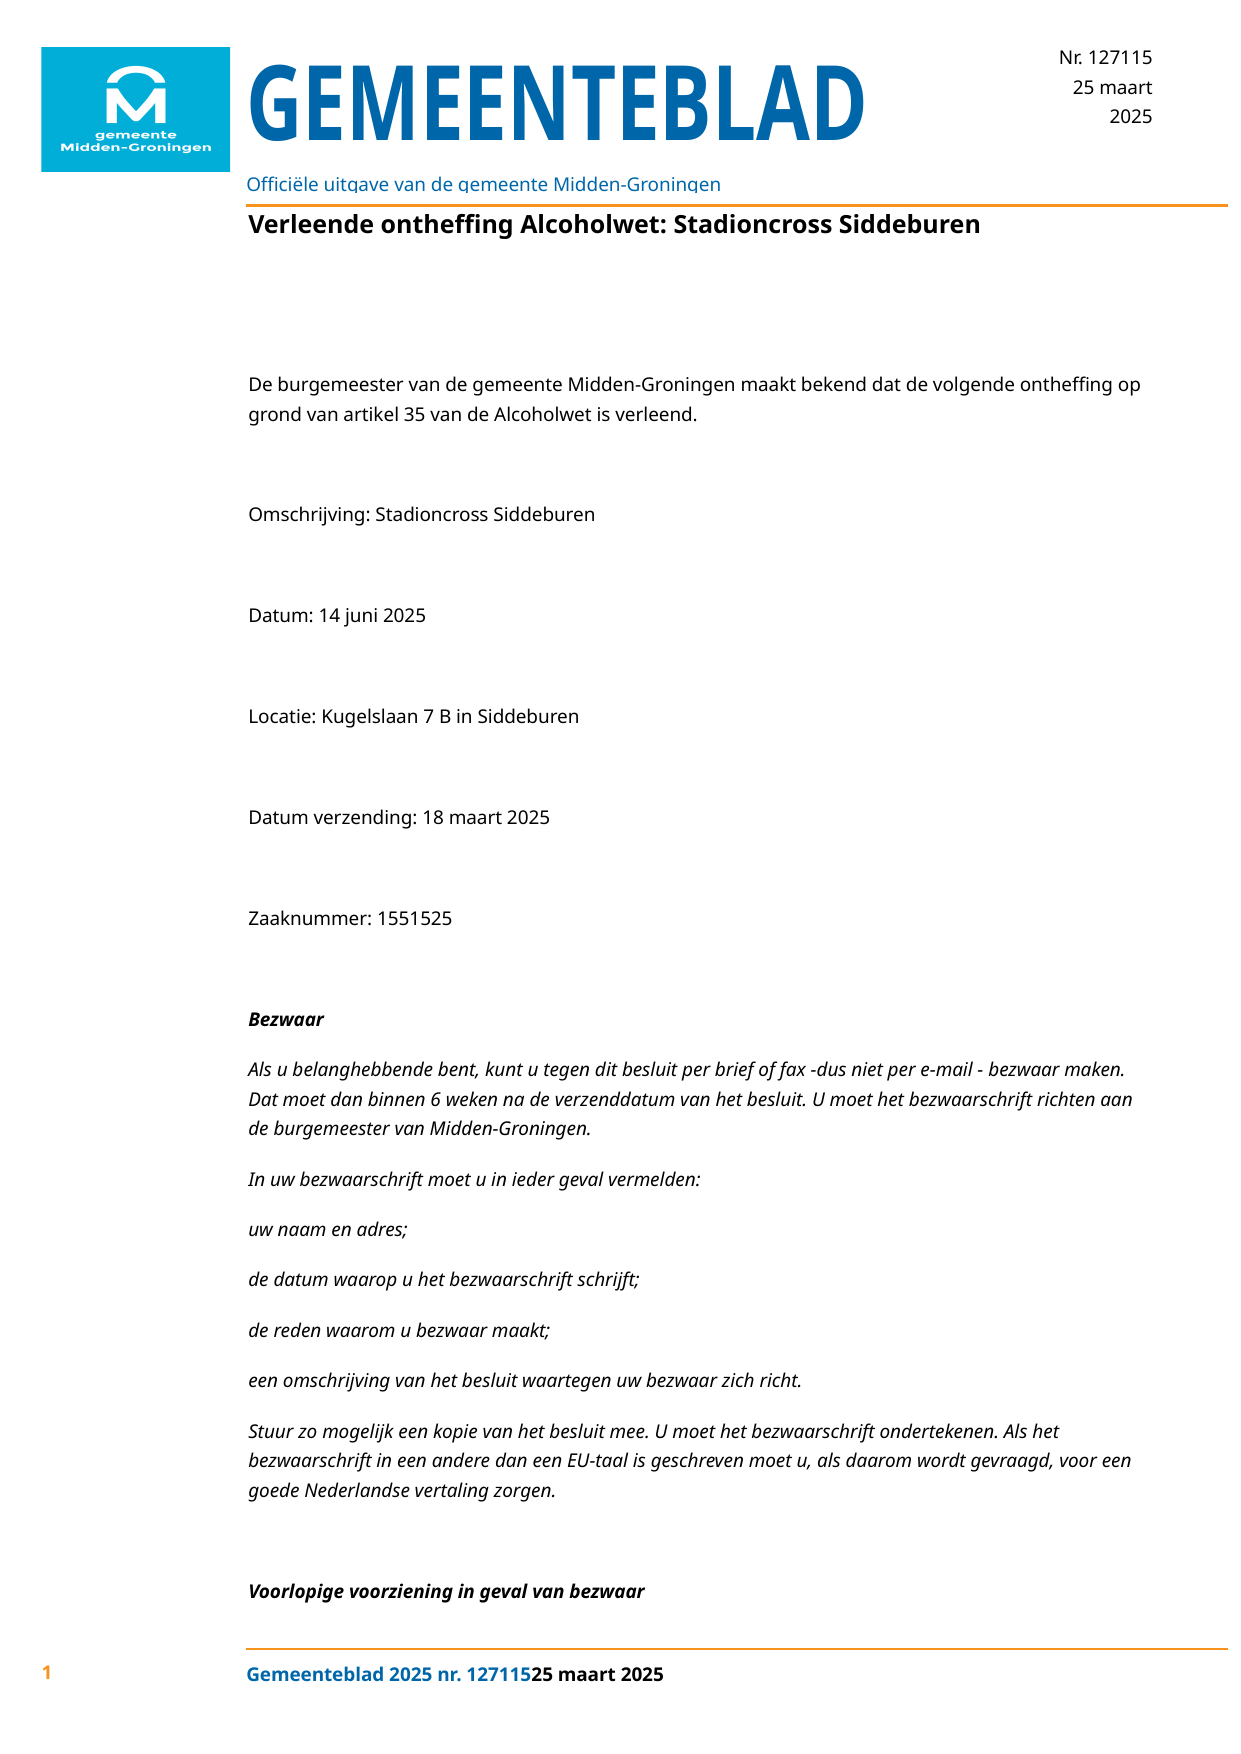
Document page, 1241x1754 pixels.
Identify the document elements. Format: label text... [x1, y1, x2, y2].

text Datum verzending: 18 maart 2025 [248, 804, 1152, 830]
picture [107, 89, 165, 122]
text uw naam en adres; [248, 1216, 1152, 1242]
text In uw bezwaarschrift moet u in ieder geval vermelden: [248, 1166, 1152, 1191]
text Zaaknummer: 1551525 [248, 905, 1152, 931]
text Stuur zo mogelijk een kopie van het besluit mee. U moet het bezwaarschrift ondertekenen. Als het bezwaarschrift in een andere dan een EU-taal is geschreven moet u, als daarom wordt gevraagd, voor een goede Nederlandse vertaling zorgen. [248, 1418, 1152, 1503]
text de reden waarom u bezwaar maakt; [248, 1317, 1152, 1343]
text Verleende ontheffing Alcoholwet: Stadioncross Siddeburen [248, 207, 1152, 241]
text de datum waarop u het bezwaarschrift schrijft; [248, 1267, 1152, 1292]
text een omschrijving van het besluit waartegen uw bezwaar zich richt. [248, 1367, 1152, 1393]
text De burgemeester van de gemeente Midden-Groningen maakt bekend dat de volgende ontheffing op grond van artikel 35 van de Alcoholwet is verleend. [248, 371, 1152, 426]
text Locatie: Kugelslaan 7 B in Siddeburen [248, 703, 1152, 729]
text Datum: 14 juni 2025 [248, 602, 1152, 628]
text Als u belanghebbende bent, kunt u tegen dit besluit per brief of fax -dus niet per e-mail - bezwaar maken. Dat moet dan binnen 6 weken na de verzenddatum van het besluit. U moet het bezwaarschrift richten aan de burgemeester van Midden-Groningen. [248, 1056, 1152, 1141]
picture [184, 146, 190, 153]
text Omschrijving: Stadioncross Siddeburen [248, 502, 1152, 527]
picture [108, 66, 164, 82]
text Voorlopige voorziening in geval van bezwaar [248, 1578, 1152, 1603]
text Bezwaar [248, 1006, 1152, 1031]
